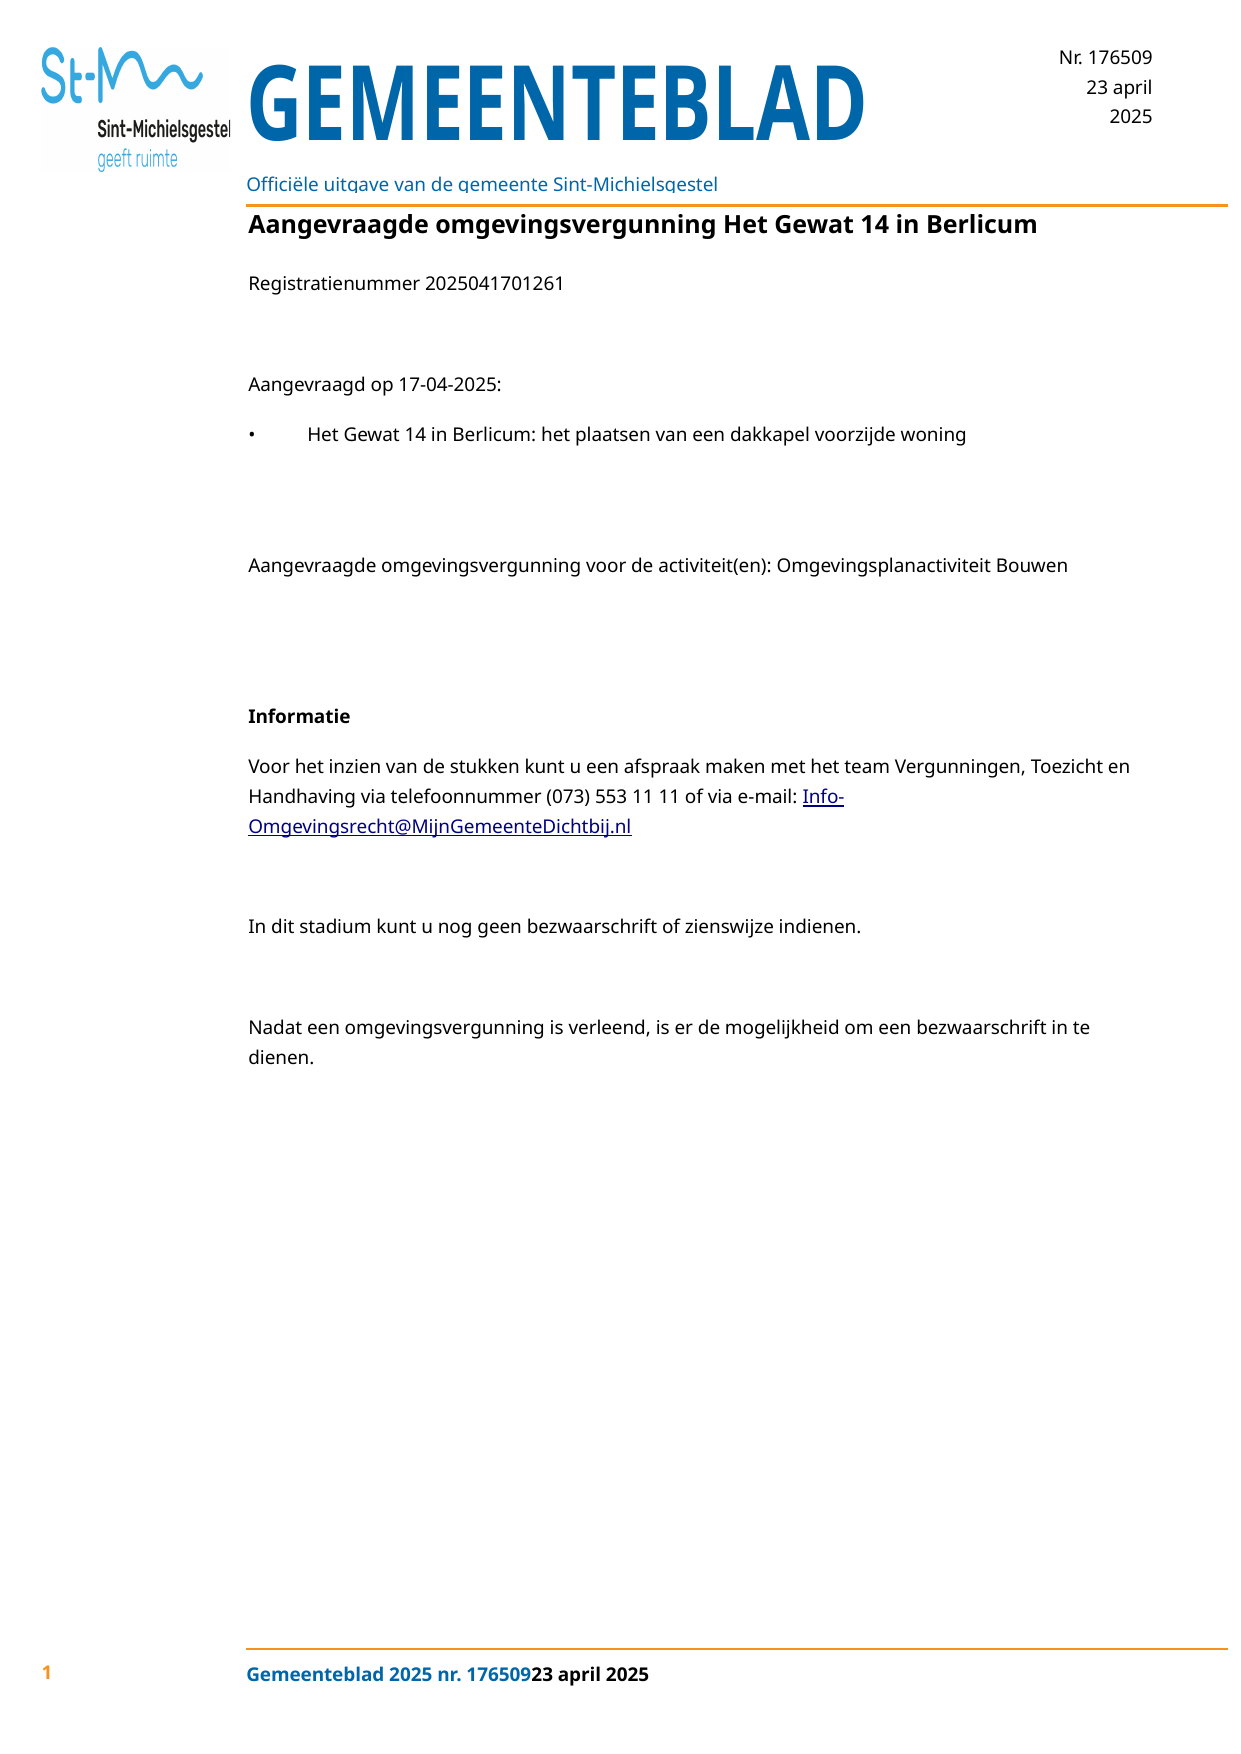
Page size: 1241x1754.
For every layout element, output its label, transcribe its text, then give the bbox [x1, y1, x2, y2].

text Aangevraagde omgevingsvergunning Het Gewat 14 in Berlicum [248, 207, 1152, 241]
picture [41, 47, 231, 172]
text Voor het inzien van de stukken kunt u een afspraak maken met het team Vergunningen, Toezicht en Handhaving via telefoonnummer (073) 553 11 11 of via e-mail: Info-Omgevingsrecht@MijnGemeenteDichtbij.nl [248, 754, 1152, 838]
text Nadat een omgevingsvergunning is verleend, is er de mogelijkheid om een bezwaarschrift in te dienen. [248, 1014, 1152, 1070]
text In dit stadium kunt u nog geen bezwaarschrift of zienswijze indienen. [248, 914, 1152, 939]
text Aangevraagde omgevingsvergunning voor de activiteit(en): Omgevingsplanactiviteit Bouwen [248, 552, 1152, 578]
list Het Gewat 14 in Berlicum: het plaatsen van een dakkapel voorzijde woning [248, 422, 1152, 447]
text Aangevraagd op 17-04-2025: [248, 371, 1152, 397]
text Informatie [248, 703, 1152, 729]
text Registratienummer 2025041701261 [248, 270, 1152, 296]
